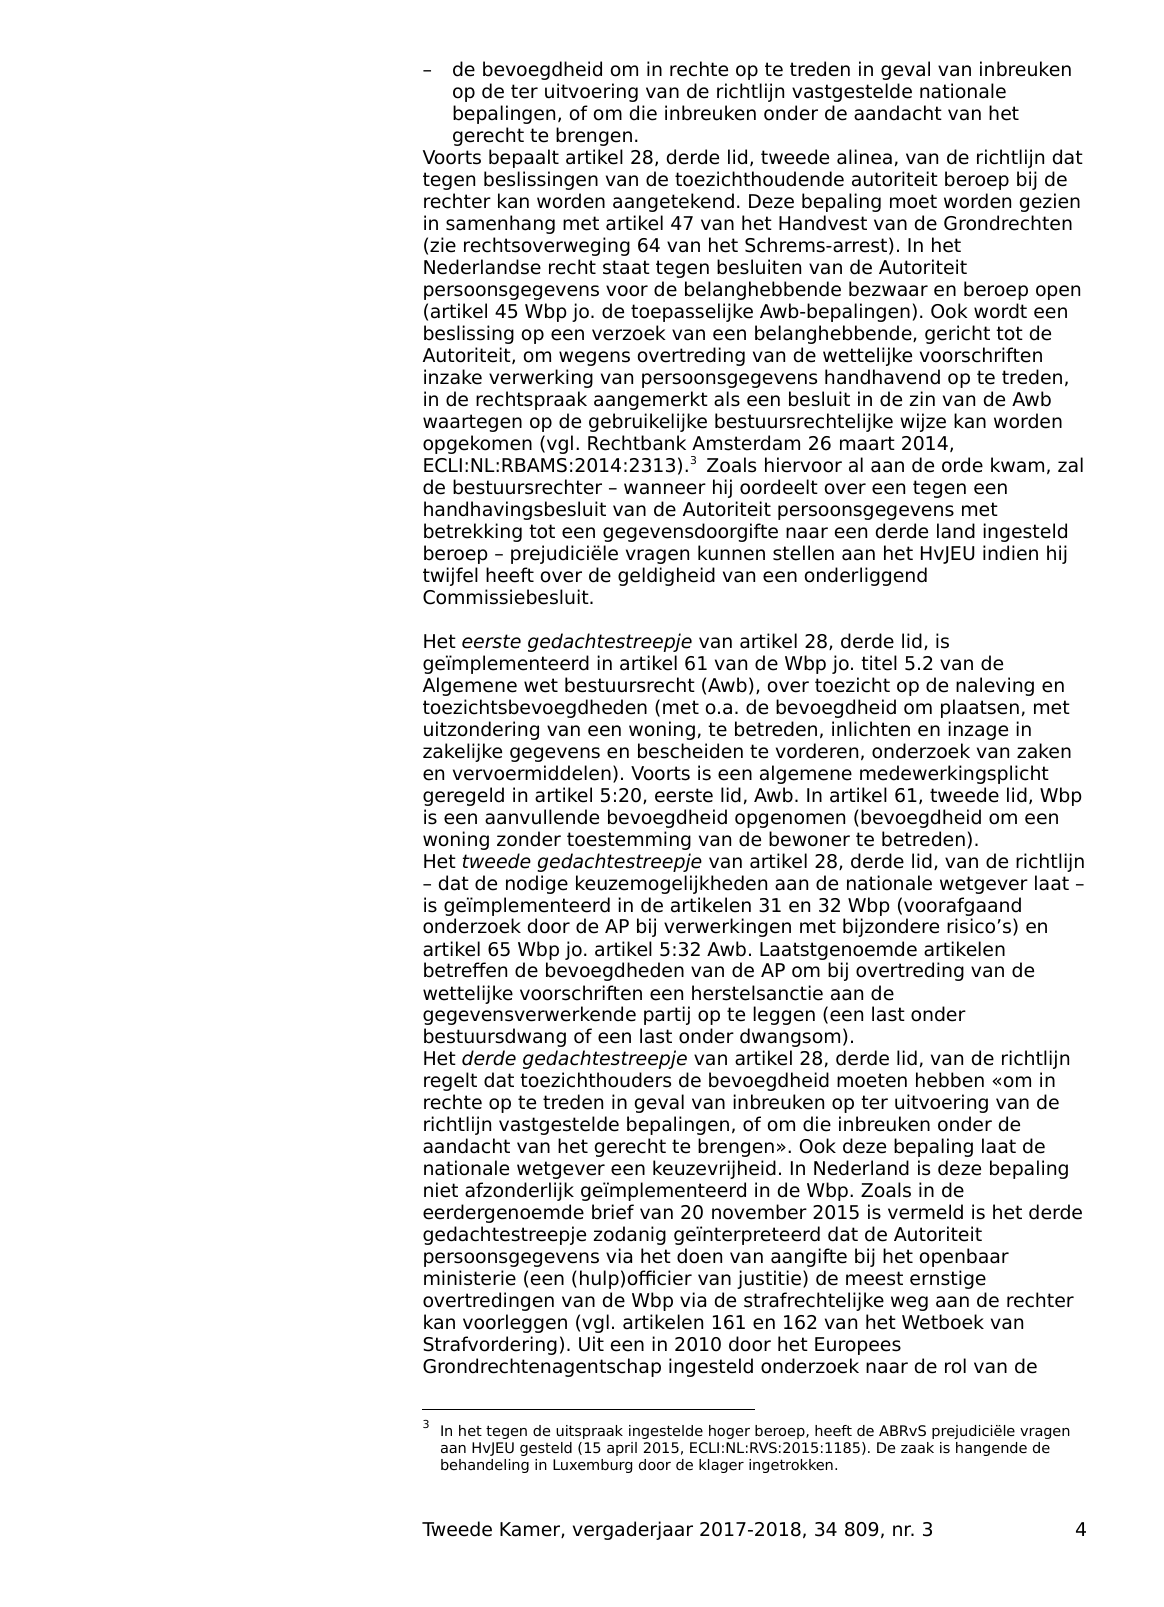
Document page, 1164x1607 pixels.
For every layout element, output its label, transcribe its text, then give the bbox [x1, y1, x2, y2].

text Het tweede gedachtestreepje van artikel 28, derde lid, van de richtlijn – dat de nodige keuzemogelijkheden aan de nationale wetgever laat – is geïmplementeerd in de artikelen 31 en 32 Wbp (voorafgaand onderzoek door de AP bij verwerkingen met bijzondere risico’s) en artikel 65 Wbp jo. artikel 5:32 Awb. Laatstgenoemde artikelen betreffen de bevoegdheden van de AP om bij overtreding van de wettelijke voorschriften een herstelsanctie aan de gegevensverwerkende partij op te leggen (een last onder bestuursdwang of een last onder dwangsom). [422, 851, 1087, 1048]
text In het tegen de uitspraak ingestelde hoger beroep, heeft de ABRvS prejudiciële vragen aan HvJEU gesteld (15 april 2015, ECLI:NL:RVS:2015:1185). De zaak is hangende de behandeling in Luxemburg door de klager ingetrokken. [422, 1418, 1087, 1474]
text Voorts bepaalt artikel 28, derde lid, tweede alinea, van de richtlijn dat tegen beslissingen van de toezichthoudende autoriteit beroep bij de rechter kan worden aangetekend. Deze bepaling moet worden gezien in samenhang met artikel 47 van het Handvest van de Grondrechten (zie rechtsoverweging 64 van het Schrems-arrest). In het Nederlandse recht staat tegen besluiten van de Autoriteit persoonsgegevens voor de belanghebbende bezwaar en beroep open (artikel 45 Wbp jo. de toepasselijke Awb-bepalingen). Ook wordt een beslissing op een verzoek van een belanghebbende, gericht tot de Autoriteit, om wegens overtreding van de wettelijke voorschriften inzake verwerking van persoonsgegevens handhavend op te treden, in de rechtspraak aangemerkt als een besluit in de zin van de Awb waartegen op de gebruikelijke bestuursrechtelijke wijze kan worden opgekomen (vgl. Rechtbank Amsterdam 26 maart 2014, ECLI:NL:RBAMS:2014:2313). Zoals hiervoor al aan de orde kwam, zal de bestuursrechter – wanneer hij oordeelt over een tegen een handhavingsbesluit van de Autoriteit persoonsgegevens met betrekking tot een gegevensdoorgifte naar een derde land ingesteld beroep – prejudiciële vragen kunnen stellen aan het HvJEU indien hij twijfel heeft over de geldigheid van een onderliggend Commissiebesluit. [422, 147, 1087, 608]
text Het eerste gedachtestreepje van artikel 28, derde lid, is geïmplementeerd in artikel 61 van de Wbp jo. titel 5.2 van de Algemene wet bestuursrecht (Awb), over toezicht op de naleving en toezichtsbevoegdheden (met o.a. de bevoegdheid om plaatsen, met uitzondering van een woning, te betreden, inlichten en inzage in zakelijke gegevens en bescheiden te vorderen, onderzoek van zaken en vervoermiddelen). Voorts is een algemene medewerkingsplicht geregeld in artikel 5:20, eerste lid, Awb. In artikel 61, tweede lid, Wbp is een aanvullende bevoegdheid opgenomen (bevoegdheid om een woning zonder toestemming van de bewoner te betreden). [422, 631, 1087, 851]
text Het derde gedachtestreepje van artikel 28, derde lid, van de richtlijn regelt dat toezichthouders de bevoegdheid moeten hebben «om in rechte op te treden in geval van inbreuken op ter uitvoering van de richtlijn vastgestelde bepalingen, of om die inbreuken onder de aandacht van het gerecht te brengen». Ook deze bepaling laat de nationale wetgever een keuzevrijheid. In Nederland is deze bepaling niet afzonderlijk geïmplementeerd in de Wbp. Zoals in de eerdergenoemde brief van 20 november 2015 is vermeld is het derde gedachtestreepje zodanig geïnterpreteerd dat de Autoriteit persoonsgegevens via het doen van aangifte bij het openbaar ministerie (een (hulp)officier van justitie) de meest ernstige overtredingen van de Wbp via de strafrechtelijke weg aan de rechter kan voorleggen (vgl. artikelen 161 en 162 van het Wetboek van Strafvordering). Uit een in 2010 door het Europees Grondrechtenagentschap ingesteld onderzoek naar de rol van de [422, 1048, 1087, 1378]
text – de bevoegdheid om in rechte op te treden in geval van inbreuken op de ter uitvoering van de richtlijn vastgestelde nationale bepalingen, of om die inbreuken onder de aandacht van het gerecht te brengen. [422, 59, 1087, 147]
